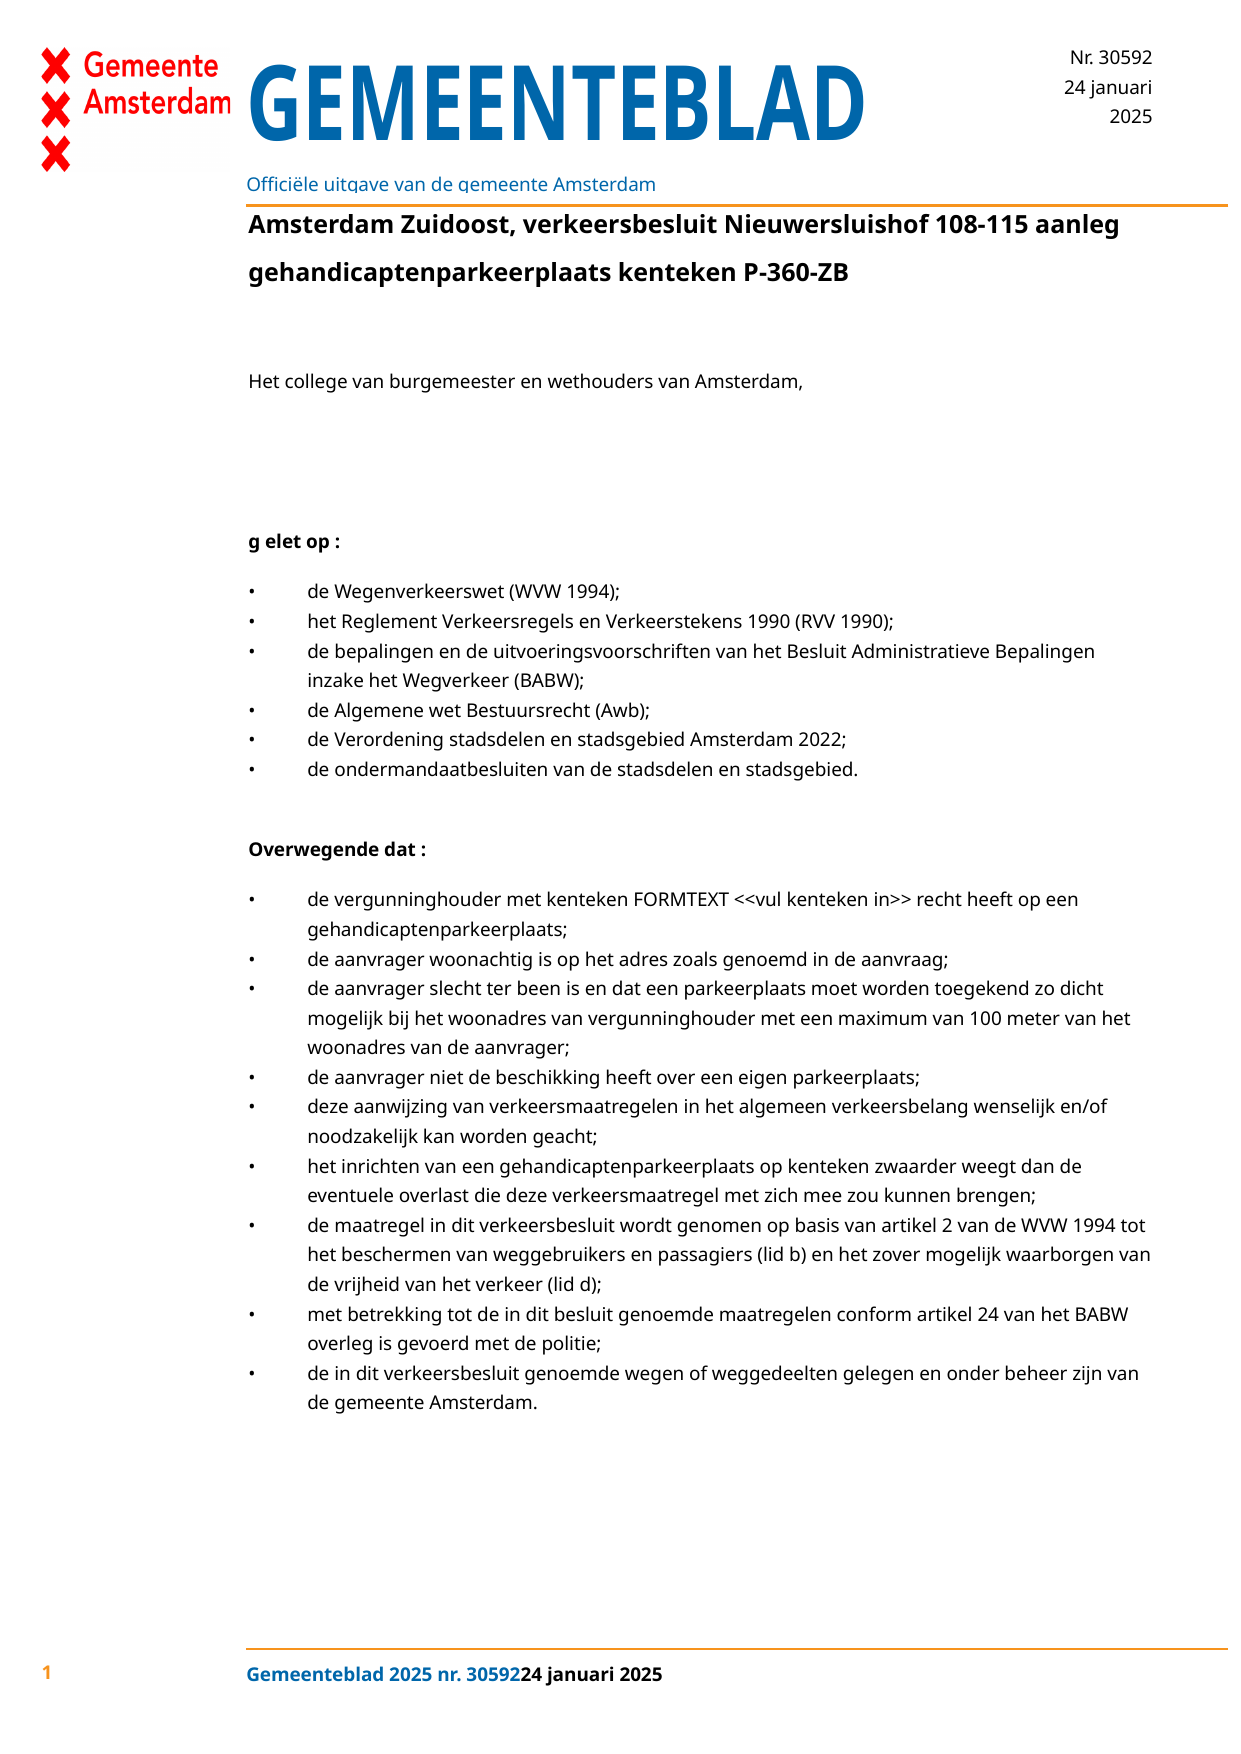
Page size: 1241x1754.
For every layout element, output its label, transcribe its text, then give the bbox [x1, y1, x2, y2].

text Het college van burgemeester en wethouders van Amsterdam, [248, 368, 1152, 394]
list deze aanwijzing van verkeersmaatregelen in het algemeen verkeersbelang wenselijk en/of noodzakelijk kan worden geacht; [248, 1094, 1152, 1149]
list de bepalingen en de uitvoeringsvoorschriften van het Besluit Administratieve Bepalingen inzake het Wegverkeer (BABW); [248, 638, 1152, 693]
list de Algemene wet Bestuursrecht (Awb); [248, 697, 1152, 723]
text Amsterdam Zuidoost, verkeersbesluit Nieuwersluishof 108-115 aanleg gehandicaptenparkeerplaats kenteken P-360-ZB [248, 207, 1152, 288]
list de aanvrager woonachtig is op het adres zoals genoemd in de aanvraag; [248, 946, 1152, 971]
text g elet op : [248, 528, 1152, 554]
list de Wegenverkeerswet (WVW 1994); [248, 579, 1152, 604]
list de aanvrager niet de beschikking heeft over een eigen parkeerplaats; [248, 1064, 1152, 1090]
list de in dit verkeersbesluit genoemde wegen of weggedeelten gelegen en onder beheer zijn van de gemeente Amsterdam. [248, 1360, 1152, 1415]
list het Reglement Verkeersregels en Verkeerstekens 1990 (RVV 1990); [248, 608, 1152, 634]
list de vergunninghouder met kenteken FORMTEXT <<vul kenteken in>> recht heeft op een gehandicaptenparkeerplaats; [248, 887, 1152, 942]
list de maatregel in dit verkeersbesluit wordt genomen op basis van artikel 2 van de WVW 1994 tot het beschermen van weggebruikers en passagiers (lid b) en het zover mogelijk waarborgen van de vrijheid van het verkeer (lid d); [248, 1212, 1152, 1297]
list de Verordening stadsdelen en stadsgebied Amsterdam 2022; [248, 727, 1152, 752]
text Overwegende dat : [248, 836, 1152, 862]
list met betrekking tot de in dit besluit genoemde maatregelen conform artikel 24 van het BABW overleg is gevoerd met de politie; [248, 1301, 1152, 1356]
picture [41, 47, 231, 172]
list de aanvrager slecht ter been is en dat een parkeerplaats moet worden toegekend zo dicht mogelijk bij het woonadres van vergunninghouder met een maximum van 100 meter van het woonadres van de aanvrager; [248, 975, 1152, 1060]
list het inrichten van een gehandicaptenparkeerplaats op kenteken zwaarder weegt dan de eventuele overlast die deze verkeersmaatregel met zich mee zou kunnen brengen; [248, 1153, 1152, 1208]
list de ondermandaatbesluiten van de stadsdelen en stadsgebied. [248, 756, 1152, 782]
